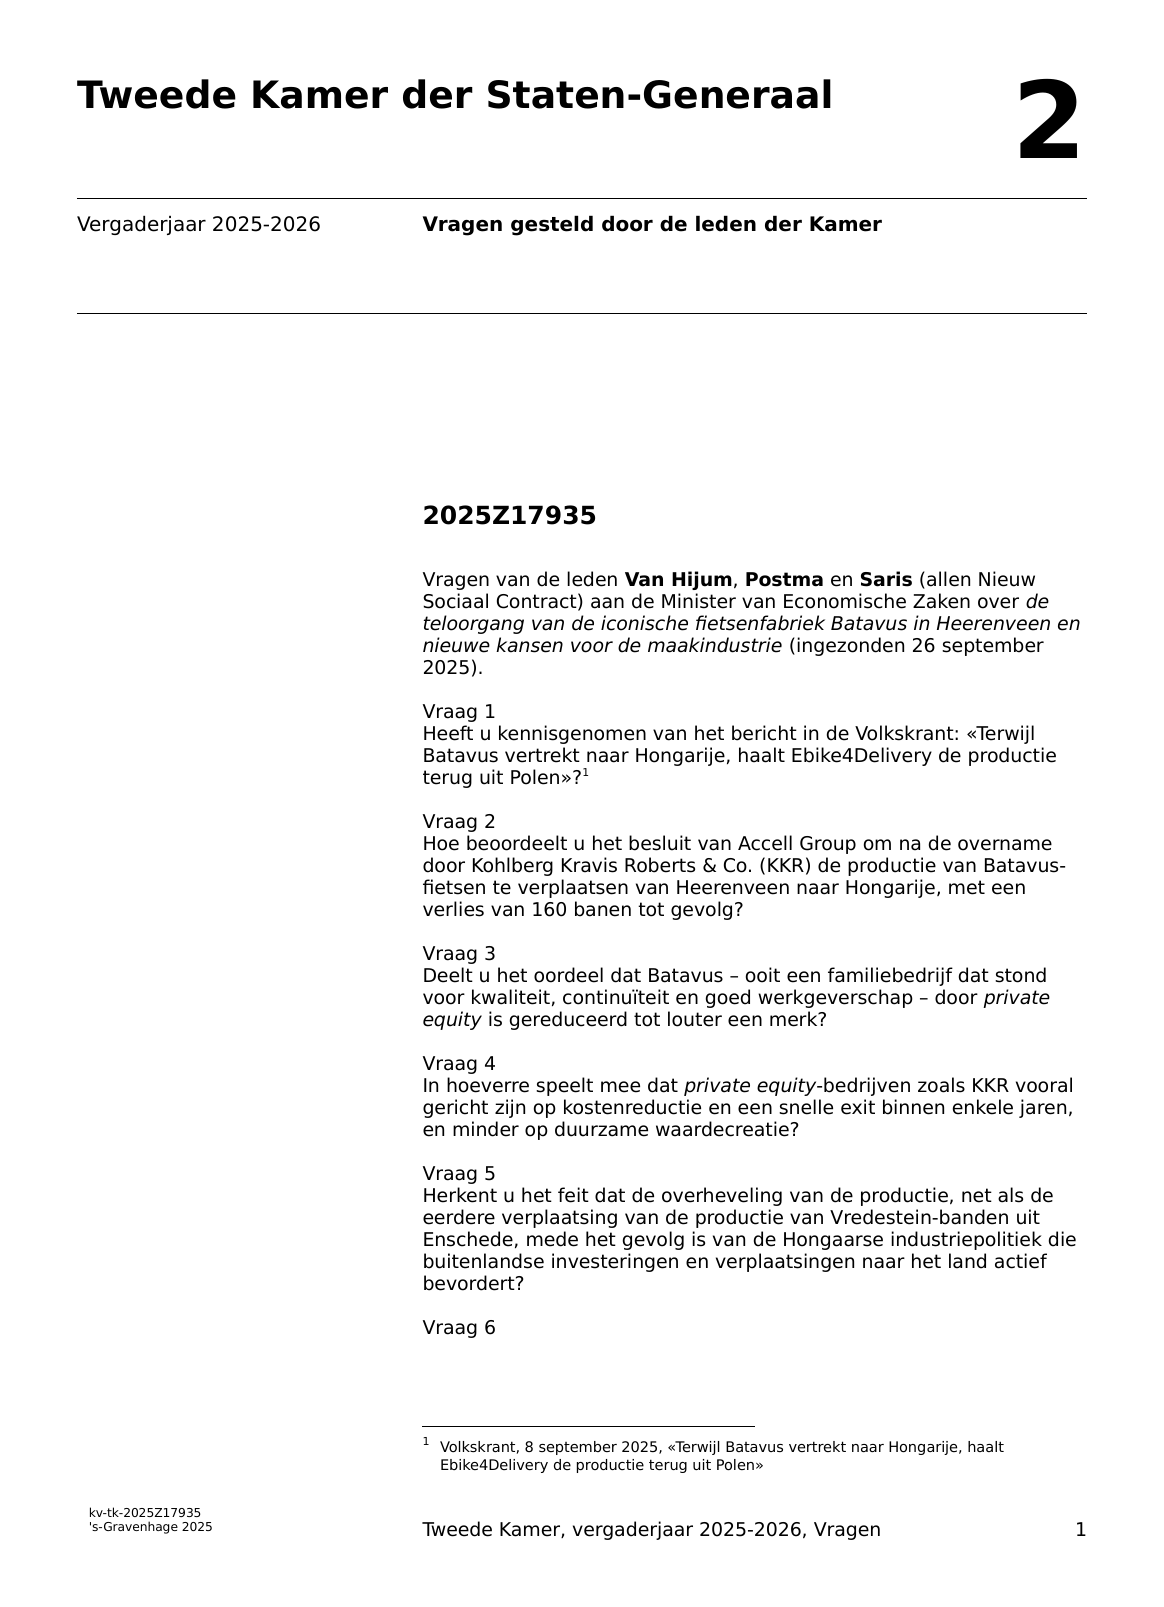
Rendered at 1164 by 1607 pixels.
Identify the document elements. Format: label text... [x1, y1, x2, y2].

text Vraag 3 [422, 943, 1087, 965]
text Vraag 4 [422, 1053, 1087, 1075]
table_cell Vragen gesteld door de leden der Kamer [422, 199, 1087, 313]
text Deelt u het oordeel dat Batavus – ooit een familiebedrijf dat stond voor kwaliteit, continuïteit en goed werkgeverschap – door private equity is gereduceerd tot louter een merk? [422, 965, 1087, 1031]
text kv-tk-2025Z17935 [88, 1506, 323, 1520]
text Volkskrant, 8 september 2025, «Terwijl Batavus vertrekt naar Hongarije, haalt Ebike4Delivery de productie terug uit Polen» [422, 1435, 1087, 1474]
text Vragen van de leden Van Hijum, Postma en Saris (allen Nieuw Sociaal Contract) aan de Minister van Economische Zaken over de teloorgang van de iconische fietsenfabriek Batavus in Heerenveen en nieuwe kansen voor de maakindustrie (ingezonden 26 september 2025). [422, 569, 1087, 679]
text In hoeverre speelt mee dat private equity-bedrijven zoals KKR vooral gericht zijn op kostenreductie en een snelle exit binnen enkele jaren, en minder op duurzame waardecreatie? [422, 1075, 1087, 1141]
text Herkent u het feit dat de overheveling van de productie, net als de eerdere verplaatsing van de productie van Vredestein-banden uit Enschede, mede het gevolg is van de Hongaarse industriepolitiek die buitenlandse investeringen en verplaatsingen naar het land actief bevordert? [422, 1185, 1087, 1295]
text Vraag 1 [422, 701, 1087, 723]
text 2025Z17935 [422, 501, 1087, 531]
table_header 2 [886, 59, 1087, 198]
text Vraag 5 [422, 1163, 1087, 1185]
text 's-Gravenhage 2025 [88, 1520, 323, 1534]
text Hoe beoordeelt u het besluit van Accell Group om na de overname door Kohlberg Kravis Roberts & Co. (KKR) de productie van Batavus-fietsen te verplaatsen van Heerenveen naar Hongarije, met een verlies van 160 banen tot gevolg? [422, 833, 1087, 921]
table_cell Vergaderjaar 2025-2026 [77, 199, 422, 313]
table_header Tweede Kamer der Staten-Generaal [77, 59, 886, 198]
text Heeft u kennisgenomen van het bericht in de Volkskrant: «Terwijl Batavus vertrekt naar Hongarije, haalt Ebike4Delivery de productie terug uit Polen»? [422, 723, 1087, 789]
text Vraag 2 [422, 811, 1087, 833]
text Vraag 6 [422, 1317, 1087, 1339]
